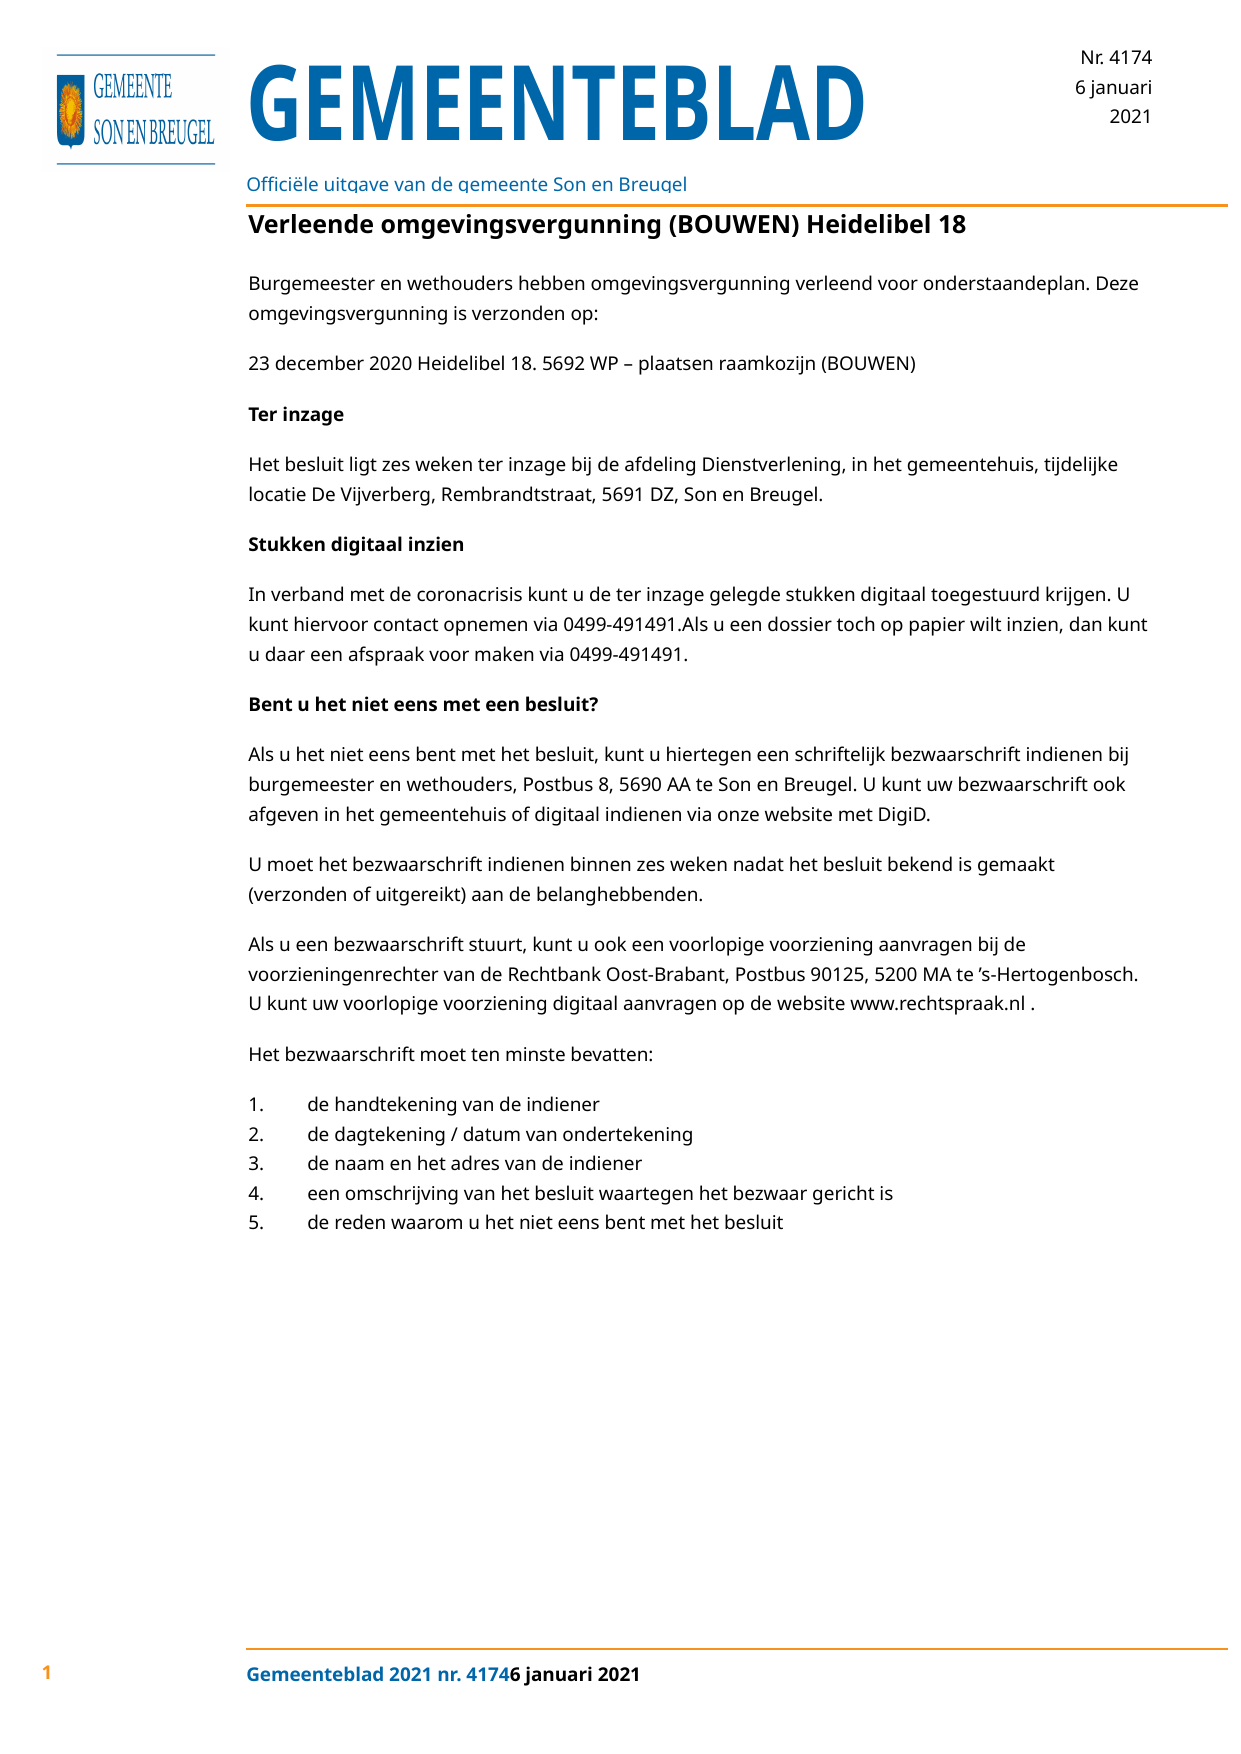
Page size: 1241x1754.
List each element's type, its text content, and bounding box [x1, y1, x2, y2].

text Ter inzage [248, 401, 1152, 426]
text In verband met de coronacrisis kunt u de ter inzage gelegde stukken digitaal toegestuurd krijgen. U kunt hiervoor contact opnemen via 0499-491491.Als u een dossier toch op papier wilt inzien, dan kunt u daar een afspraak voor maken via 0499-491491. [248, 582, 1152, 666]
text Verleende omgevingsvergunning (BOUWEN) Heidelibel 18 [248, 207, 1152, 241]
list de handtekening van de indiener [248, 1091, 1152, 1117]
text Het bezwaarschrift moet ten minste bevatten: [248, 1041, 1152, 1066]
text Bent u het niet eens met een besluit? [248, 691, 1152, 717]
list de naam en het adres van de indiener [248, 1150, 1152, 1176]
text Stukken digitaal inzien [248, 531, 1152, 557]
text Als u het niet eens bent met het besluit, kunt u hiertegen een schriftelijk bezwaarschrift indienen bij burgemeester en wethouders, Postbus 8, 5690 AA te Son en Breugel. U kunt uw bezwaarschrift ook afgeven in het gemeentehuis of digitaal indienen via onze website met DigiD. [248, 742, 1152, 826]
text 23 december 2020 Heidelibel 18. 5692 WP – plaatsen raamkozijn (BOUWEN) [248, 350, 1152, 376]
text Burgemeester en wethouders hebben omgevingsvergunning verleend voor onderstaandeplan. Deze omgevingsvergunning is verzonden op: [248, 270, 1152, 326]
list de dagtekening / datum van ondertekening [248, 1121, 1152, 1146]
picture [41, 47, 231, 172]
text Het besluit ligt zes weken ter inzage bij de afdeling Dienstverlening, in het gemeentehuis, tijdelijke locatie De Vijverberg, Rembrandtstraat, 5691 DZ, Son en Breugel. [248, 451, 1152, 506]
list de reden waarom u het niet eens bent met het besluit [248, 1209, 1152, 1235]
text Als u een bezwaarschrift stuurt, kunt u ook een voorlopige voorziening aanvragen bij de voorzieningenrechter van de Rechtbank Oost-Brabant, Postbus 90125, 5200 MA te ’s-Hertogenbosch. U kunt uw voorlopige voorziening digitaal aanvragen op de website www.rechtspraak.nl . [248, 931, 1152, 1016]
list een omschrijving van het besluit waartegen het bezwaar gericht is [248, 1180, 1152, 1206]
text U moet het bezwaarschrift indienen binnen zes weken nadat het besluit bekend is gemaakt (verzonden of uitgereikt) aan de belanghebbenden. [248, 851, 1152, 906]
